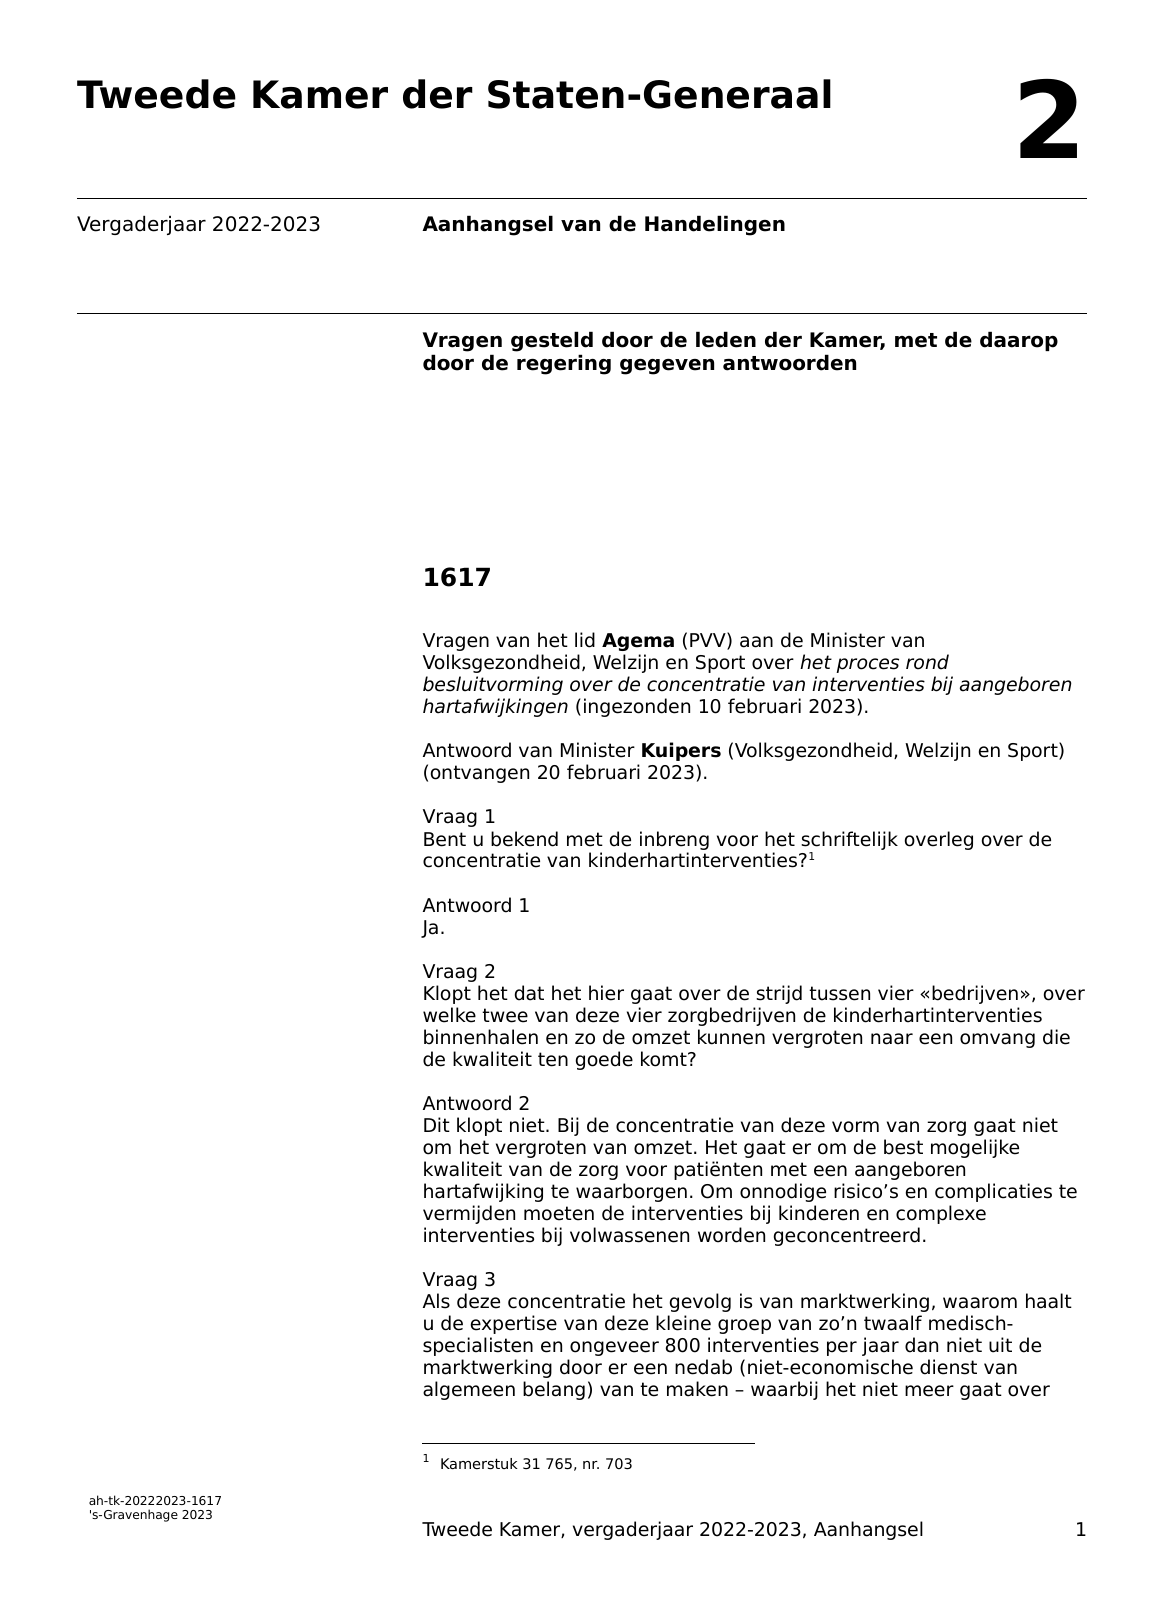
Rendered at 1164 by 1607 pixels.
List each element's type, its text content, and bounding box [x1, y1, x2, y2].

text Klopt het dat het hier gaat over de strijd tussen vier «bedrijven», over welke twee van deze vier zorgbedrijven de kinderhartinterventies binnenhalen en zo de omzet kunnen vergroten naar een omvang die de kwaliteit ten goede komt? [422, 983, 1087, 1071]
text Antwoord van Minister Kuipers (Volksgezondheid, Welzijn en Sport) (ontvangen 20 februari 2023). [422, 740, 1087, 784]
text 1617 [422, 563, 1087, 592]
table_cell Vragen gesteld door de leden der Kamer, met de daarop door de regering gegeven antwoorden [422, 314, 1087, 375]
text Dit klopt niet. Bij de concentratie van deze vorm van zorg gaat niet om het vergroten van omzet. Het gaat er om de best mogelijke kwaliteit van de zorg voor patiënten met een aangeboren hartafwijking te waarborgen. Om onnodige risico’s en complicaties te vermijden moeten de interventies bij kinderen en complexe interventies bij volwassenen worden geconcentreerd. [422, 1115, 1087, 1247]
text Bent u bekend met de inbreng voor het schriftelijk overleg over de concentratie van kinderhartinterventies? [422, 828, 1087, 872]
text Vragen van het lid Agema (PVV) aan de Minister van Volksgezondheid, Welzijn en Sport over het proces rond besluitvorming over de concentratie van interventies bij aangeboren hartafwijkingen (ingezonden 10 februari 2023). [422, 630, 1087, 718]
table_cell Vergaderjaar 2022-2023 [77, 199, 422, 313]
text Vraag 3 [422, 1269, 1087, 1291]
text Kamerstuk 31 765, nr. 703 [422, 1452, 1087, 1474]
table_cell Aanhangsel van de Handelingen [422, 199, 1087, 313]
text Antwoord 2 [422, 1093, 1087, 1115]
text 's-Gravenhage 2023 [88, 1508, 323, 1522]
text Vraag 2 [422, 961, 1087, 983]
text Antwoord 1 [422, 894, 1087, 917]
table_cell [77, 314, 422, 375]
table_header Tweede Kamer der Staten-Generaal [77, 59, 886, 198]
text ah-tk-20222023-1617 [88, 1494, 323, 1508]
text Als deze concentratie het gevolg is van marktwerking, waarom haalt u de expertise van deze kleine groep van zo’n twaalf medisch-specialisten en ongeveer 800 interventies per jaar dan niet uit de marktwerking door er een nedab (niet-economische dienst van algemeen belang) van te maken – waarbij het niet meer gaat over [422, 1291, 1087, 1401]
table_header 2 [886, 59, 1087, 198]
text Vraag 1 [422, 806, 1087, 828]
text Ja. [422, 917, 1087, 938]
